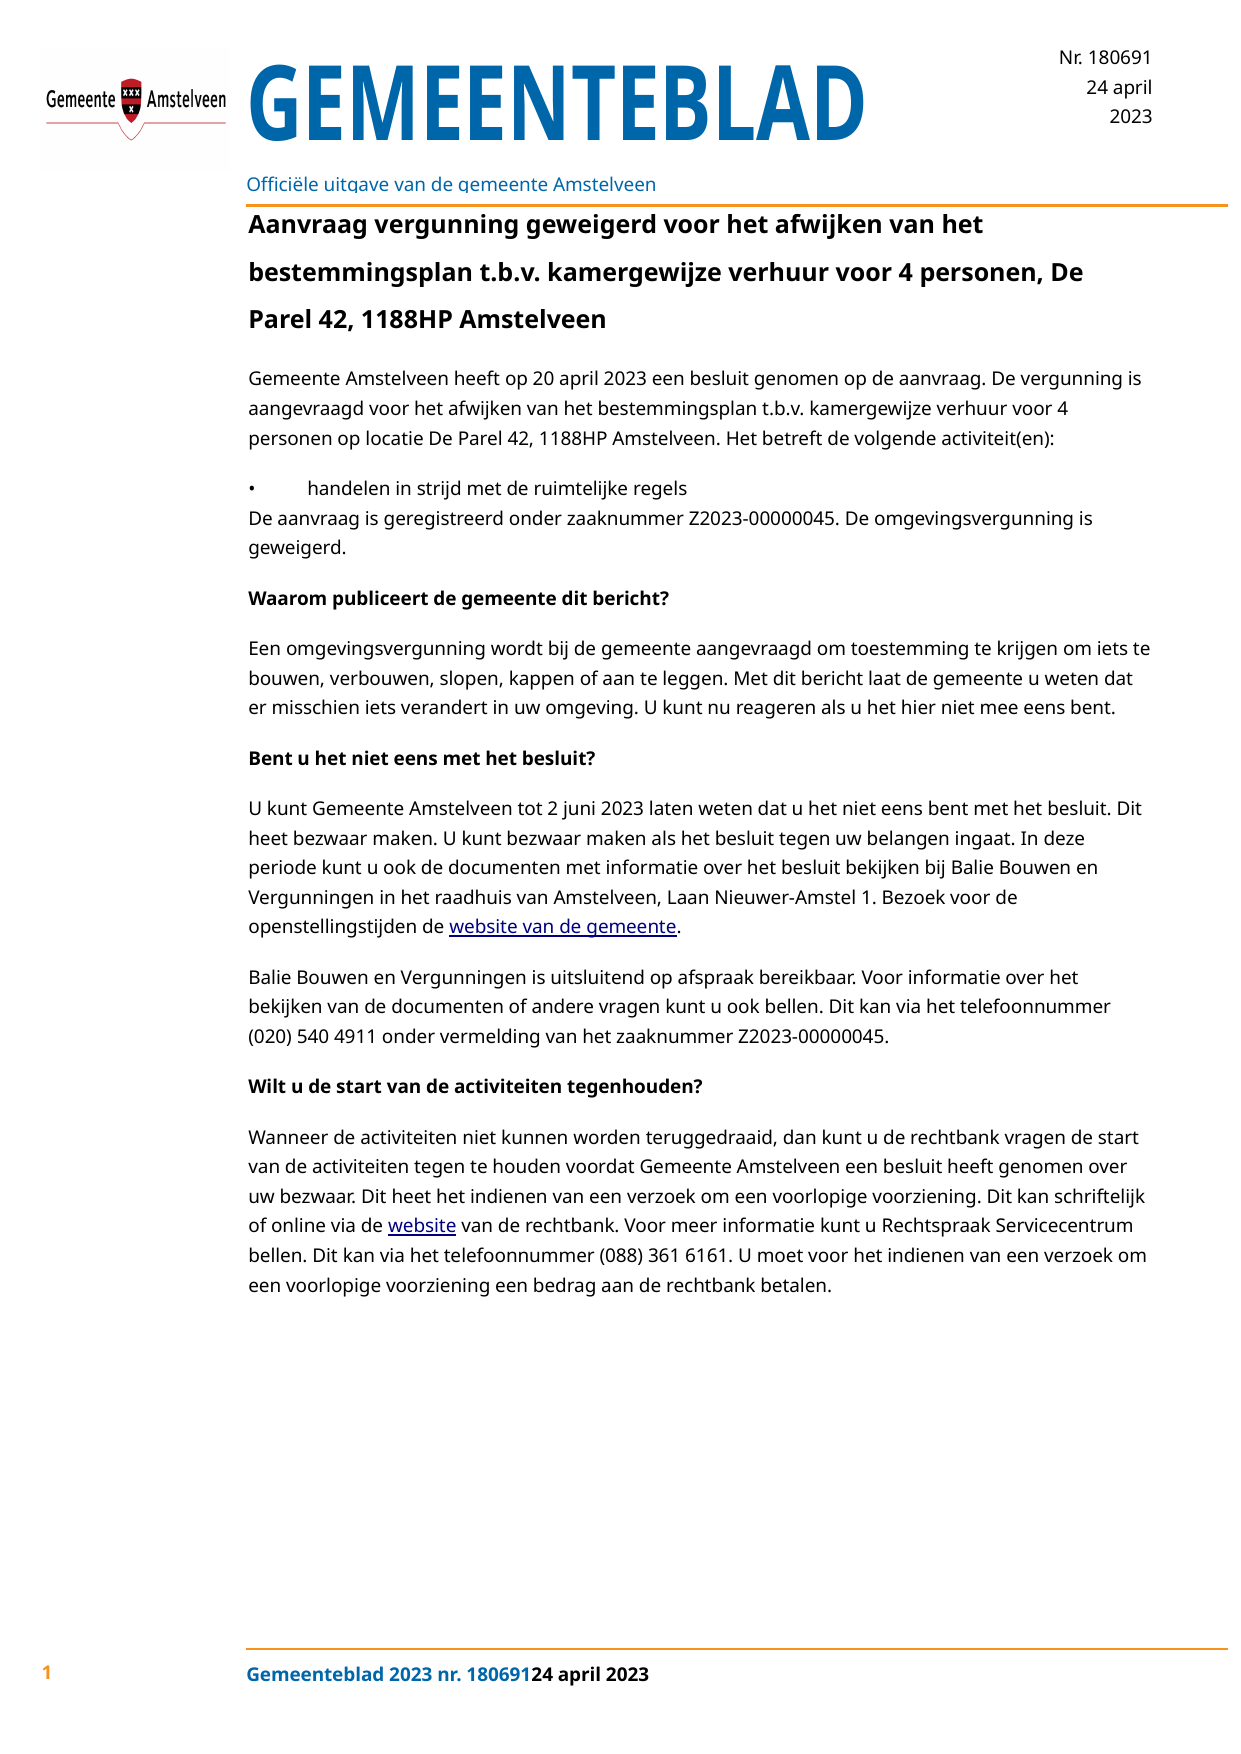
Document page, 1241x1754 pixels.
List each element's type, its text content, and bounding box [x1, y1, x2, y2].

text Een omgevingsvergunning wordt bij de gemeente aangevraagd om toestemming te krijgen om iets te bouwen, verbouwen, slopen, kappen of aan te leggen. Met dit bericht laat de gemeente u weten dat er misschien iets verandert in uw omgeving. U kunt nu reageren als u het hier niet mee eens bent. [248, 635, 1152, 720]
text Waarom publiceert de gemeente dit bericht? [248, 585, 1152, 610]
text Wilt u de start van de activiteiten tegenhouden? [248, 1073, 1152, 1099]
picture [41, 47, 231, 172]
text Aanvraag vergunning geweigerd voor het afwijken van het bestemmingsplan t.b.v. kamergewijze verhuur voor 4 personen, De Parel 42, 1188HP Amstelveen [248, 207, 1152, 336]
text Balie Bouwen en Vergunningen is uitsluitend op afspraak bereikbaar. Voor informatie over het bekijken van de documenten of andere vragen kunt u ook bellen. Dit kan via het telefoonnummer (020) 540 4911 onder vermelding van het zaaknummer Z2023-00000045. [248, 964, 1152, 1049]
text De aanvraag is geregistreerd onder zaaknummer Z2023-00000045. De omgevingsvergunning is geweigerd. [248, 505, 1152, 560]
text Gemeente Amstelveen heeft op 20 april 2023 een besluit genomen op de aanvraag. De vergunning is aangevraagd voor het afwijken van het bestemmingsplan t.b.v. kamergewijze verhuur voor 4 personen op locatie De Parel 42, 1188HP Amstelveen. Het betreft de volgende activiteit(en): [248, 366, 1152, 450]
text Wanneer de activiteiten niet kunnen worden teruggedraaid, dan kunt u de rechtbank vragen de start van de activiteiten tegen te houden voordat Gemeente Amstelveen een besluit heeft genomen over uw bezwaar. Dit heet het indienen van een verzoek om een voorlopige voorziening. Dit kan schriftelijk of online via de website van de rechtbank. Voor meer informatie kunt u Rechtspraak Servicecentrum bellen. Dit kan via het telefoonnummer (088) 361 6161. U moet voor het indienen van een verzoek om een voorlopige voorziening een bedrag aan de rechtbank betalen. [248, 1124, 1152, 1297]
text U kunt Gemeente Amstelveen tot 2 juni 2023 laten weten dat u het niet eens bent met het besluit. Dit heet bezwaar maken. U kunt bezwaar maken als het besluit tegen uw belangen ingaat. In deze periode kunt u ook de documenten met informatie over het besluit bekijken bij Balie Bouwen en Vergunningen in het raadhuis van Amstelveen, Laan Nieuwer-Amstel 1. Bezoek voor de openstellingstijden de website van de gemeente. [248, 795, 1152, 939]
text Bent u het niet eens met het besluit? [248, 745, 1152, 770]
list handelen in strijd met de ruimtelijke regels [248, 475, 1152, 501]
